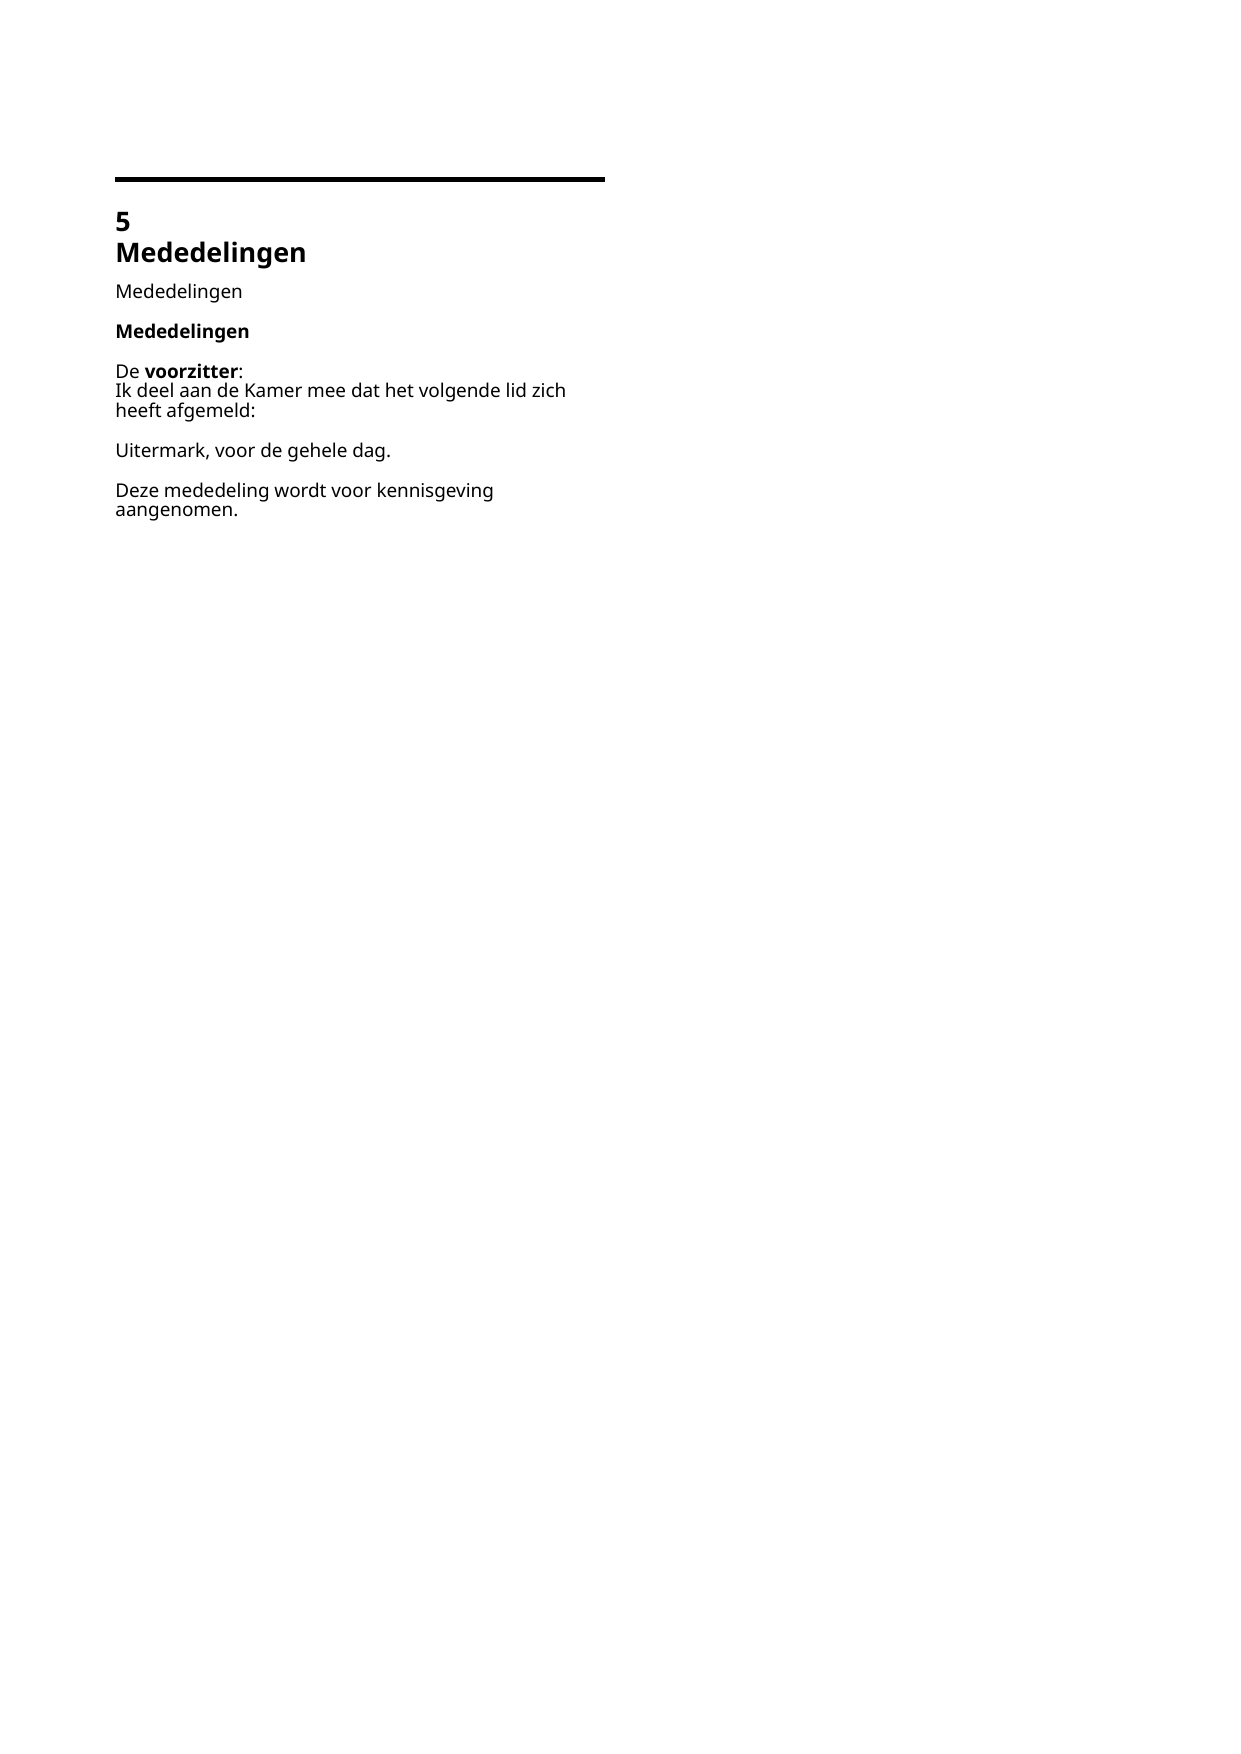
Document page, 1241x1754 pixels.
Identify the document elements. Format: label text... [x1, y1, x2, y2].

text 5 [115, 203, 605, 239]
text Deze mededeling wordt voor kennisgeving aangenomen. [115, 482, 605, 520]
text Mededelingen [115, 239, 605, 283]
text Ik deel aan de Kamer mee dat het volgende lid zich heeft afgemeld: [115, 382, 605, 421]
text Mededelingen [115, 323, 605, 342]
text Mededelingen [115, 283, 605, 302]
text De voorzitter: [115, 363, 605, 382]
text Uitermark, voor de gehele dag. [115, 442, 605, 461]
